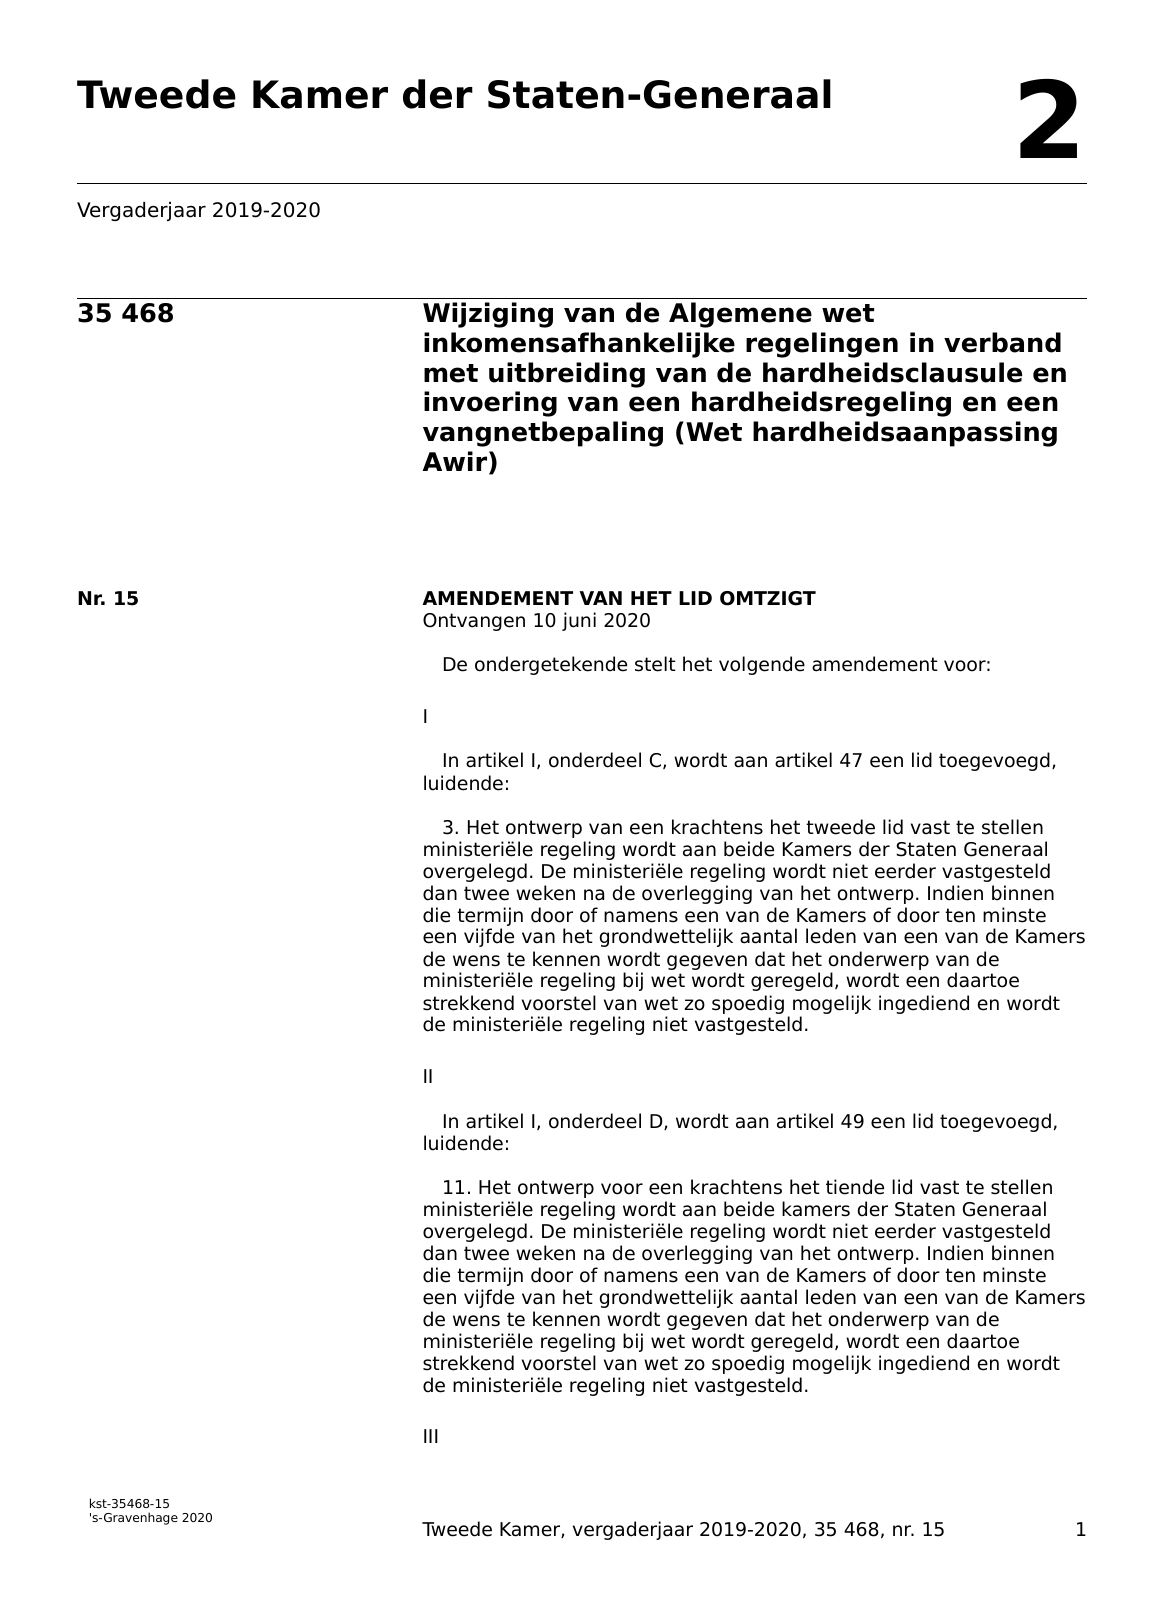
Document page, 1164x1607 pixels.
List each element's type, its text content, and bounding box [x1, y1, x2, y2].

text 3. Het ontwerp van een krachtens het tweede lid vast te stellen ministeriële regeling wordt aan beide Kamers der Staten Generaal overgelegd. De ministeriële regeling wordt niet eerder vastgesteld dan twee weken na de overlegging van het ontwerp. Indien binnen die termijn door of namens een van de Kamers of door ten minste een vijfde van het grondwettelijk aantal leden van een van de Kamers de wens te kennen wordt gegeven dat het onderwerp van de ministeriële regeling bij wet wordt geregeld, wordt een daartoe strekkend voorstel van wet zo spoedig mogelijk ingediend en wordt de ministeriële regeling niet vastgesteld. [422, 817, 1087, 1036]
subtitle Nr. 15 AMENDEMENT VAN HET LID OMTZIGT [77, 588, 1087, 610]
text De ondergetekende stelt het volgende amendement voor: [422, 654, 1087, 676]
subtitle II [422, 1066, 1087, 1088]
subtitle III [422, 1426, 1087, 1448]
text Ontvangen 10 juni 2020 [422, 610, 1087, 632]
text In artikel I, onderdeel C, wordt aan artikel 47 een lid toegevoegd, luidende: [422, 750, 1087, 794]
subtitle 35 468 Wijziging van de Algemene wet inkomensafhankelijke regelingen in verband met uitbreiding van de hardheidsclausule en invoering van een hardheidsregeling en een vangnetbepaling (Wet hardheidsaanpassing Awir) [77, 299, 1087, 477]
text 11. Het ontwerp voor een krachtens het tiende lid vast te stellen ministeriële regeling wordt aan beide kamers der Staten Generaal overgelegd. De ministeriële regeling wordt niet eerder vastgesteld dan twee weken na de overlegging van het ontwerp. Indien binnen die termijn door of namens een van de Kamers of door ten minste een vijfde van het grondwettelijk aantal leden van een van de Kamers de wens te kennen wordt gegeven dat het onderwerp van de ministeriële regeling bij wet wordt geregeld, wordt een daartoe strekkend voorstel van wet zo spoedig mogelijk ingediend en wordt de ministeriële regeling niet vastgesteld. [422, 1177, 1087, 1396]
text kst-35468-15 [88, 1497, 323, 1511]
subtitle I [422, 706, 1087, 728]
table_header 2 [886, 59, 1087, 183]
table_cell Vergaderjaar 2019-2020 [77, 184, 1087, 298]
table_header Tweede Kamer der Staten-Generaal [77, 59, 886, 183]
text 's-Gravenhage 2020 [88, 1511, 323, 1525]
text In artikel I, onderdeel D, wordt aan artikel 49 een lid toegevoegd, luidende: [422, 1111, 1087, 1154]
